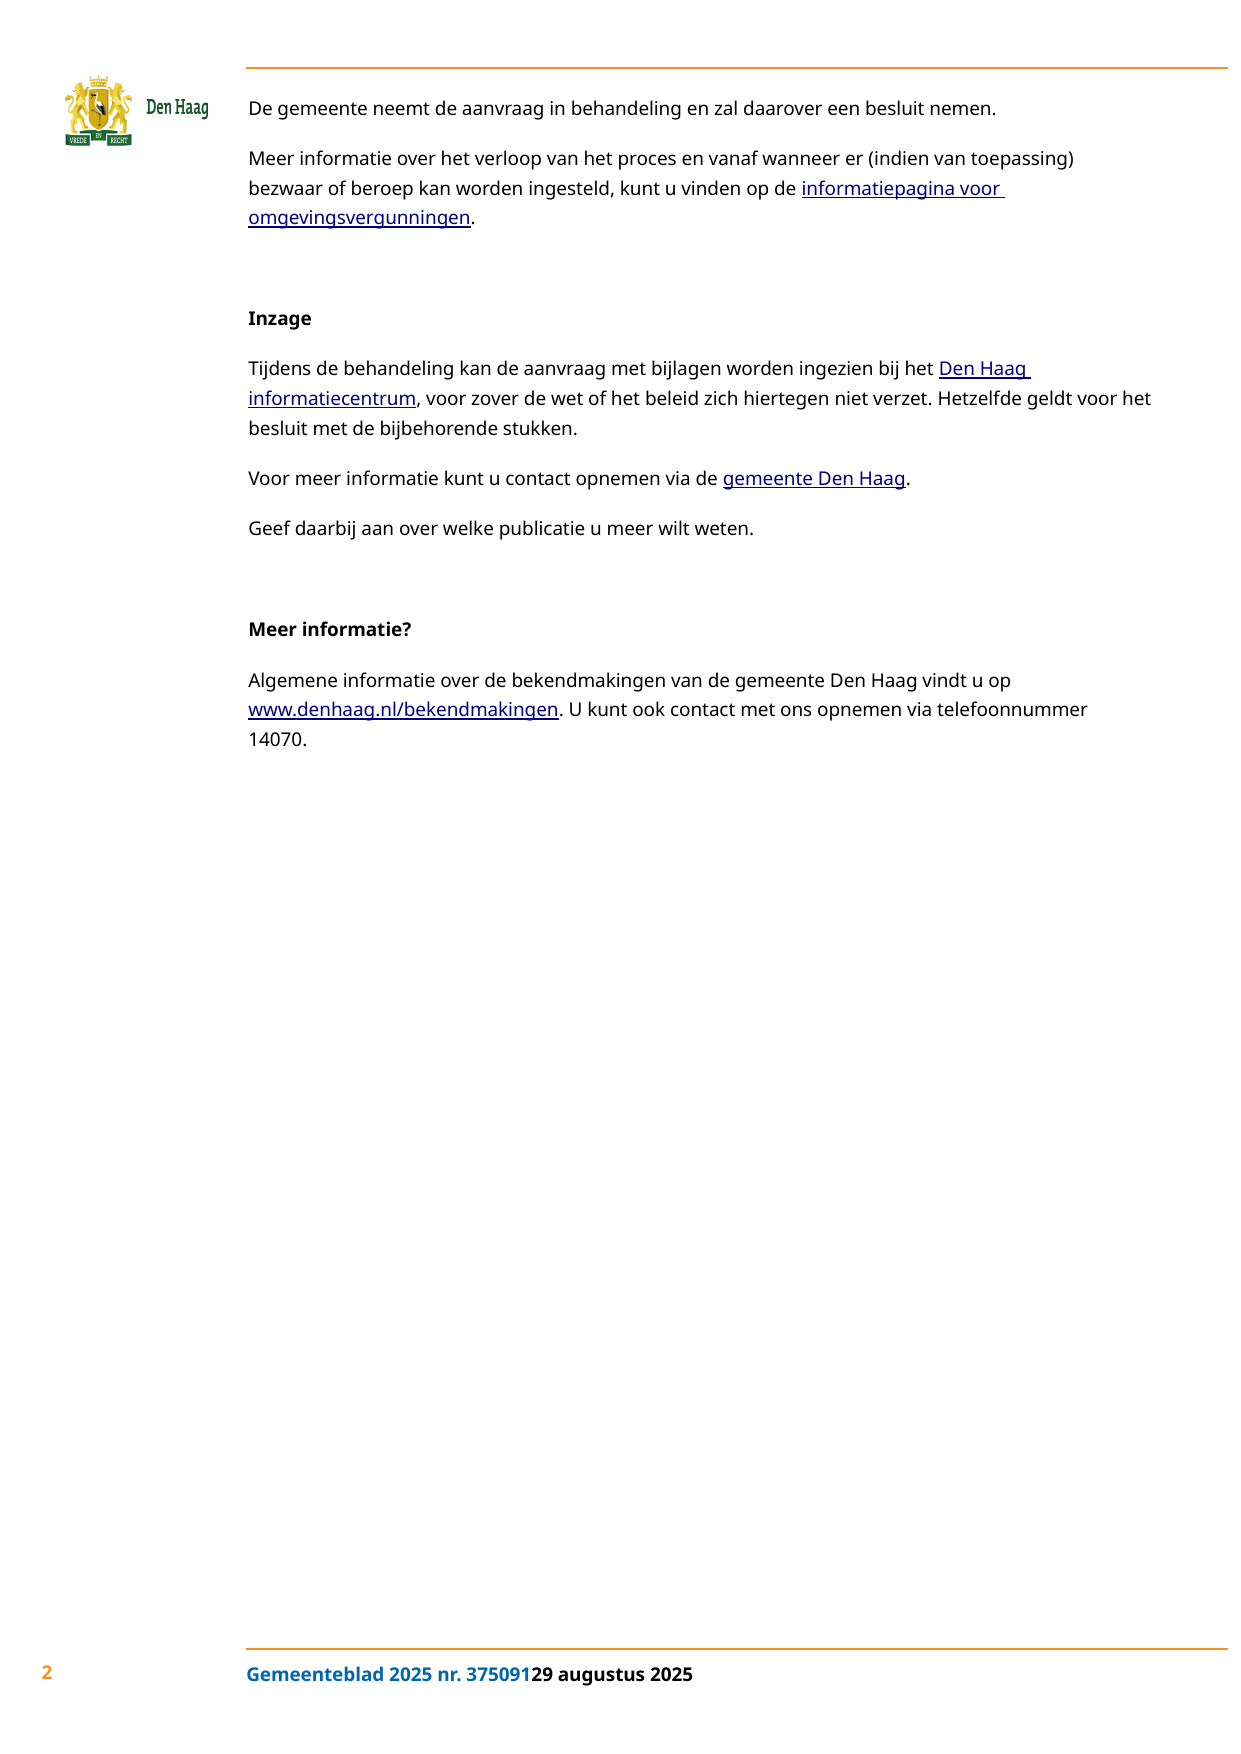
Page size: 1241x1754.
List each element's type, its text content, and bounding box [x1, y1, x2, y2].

text Tijdens de behandeling kan de aanvraag met bijlagen worden ingezien bij het Den Haag informatiecentrum, voor zover de wet of het beleid zich hiertegen niet verzet. Hetzelfde geldt voor het besluit met de bijbehorende stukken. [248, 356, 1152, 441]
text Voor meer informatie kunt u contact opnemen via de gemeente Den Haag. [248, 465, 1152, 491]
picture [41, 47, 231, 172]
text Meer informatie over het verloop van het proces en vanaf wanneer er (indien van toepassing) bezwaar of beroep kan worden ingesteld, kunt u vinden op de informatiepagina voor omgevingsvergunningen. [248, 145, 1152, 230]
text Algemene informatie over de bekendmakingen van de gemeente Den Haag vindt u op www.denhaag.nl/bekendmakingen. U kunt ook contact met ons opnemen via telefoonnummer 14070. [248, 667, 1152, 752]
text Geef daarbij aan over welke publicatie u meer wilt weten. [248, 516, 1152, 541]
text Inzage [248, 305, 1152, 331]
text Meer informatie? [248, 616, 1152, 642]
text De gemeente neemt de aanvraag in behandeling en zal daarover een besluit nemen. [248, 95, 1152, 121]
